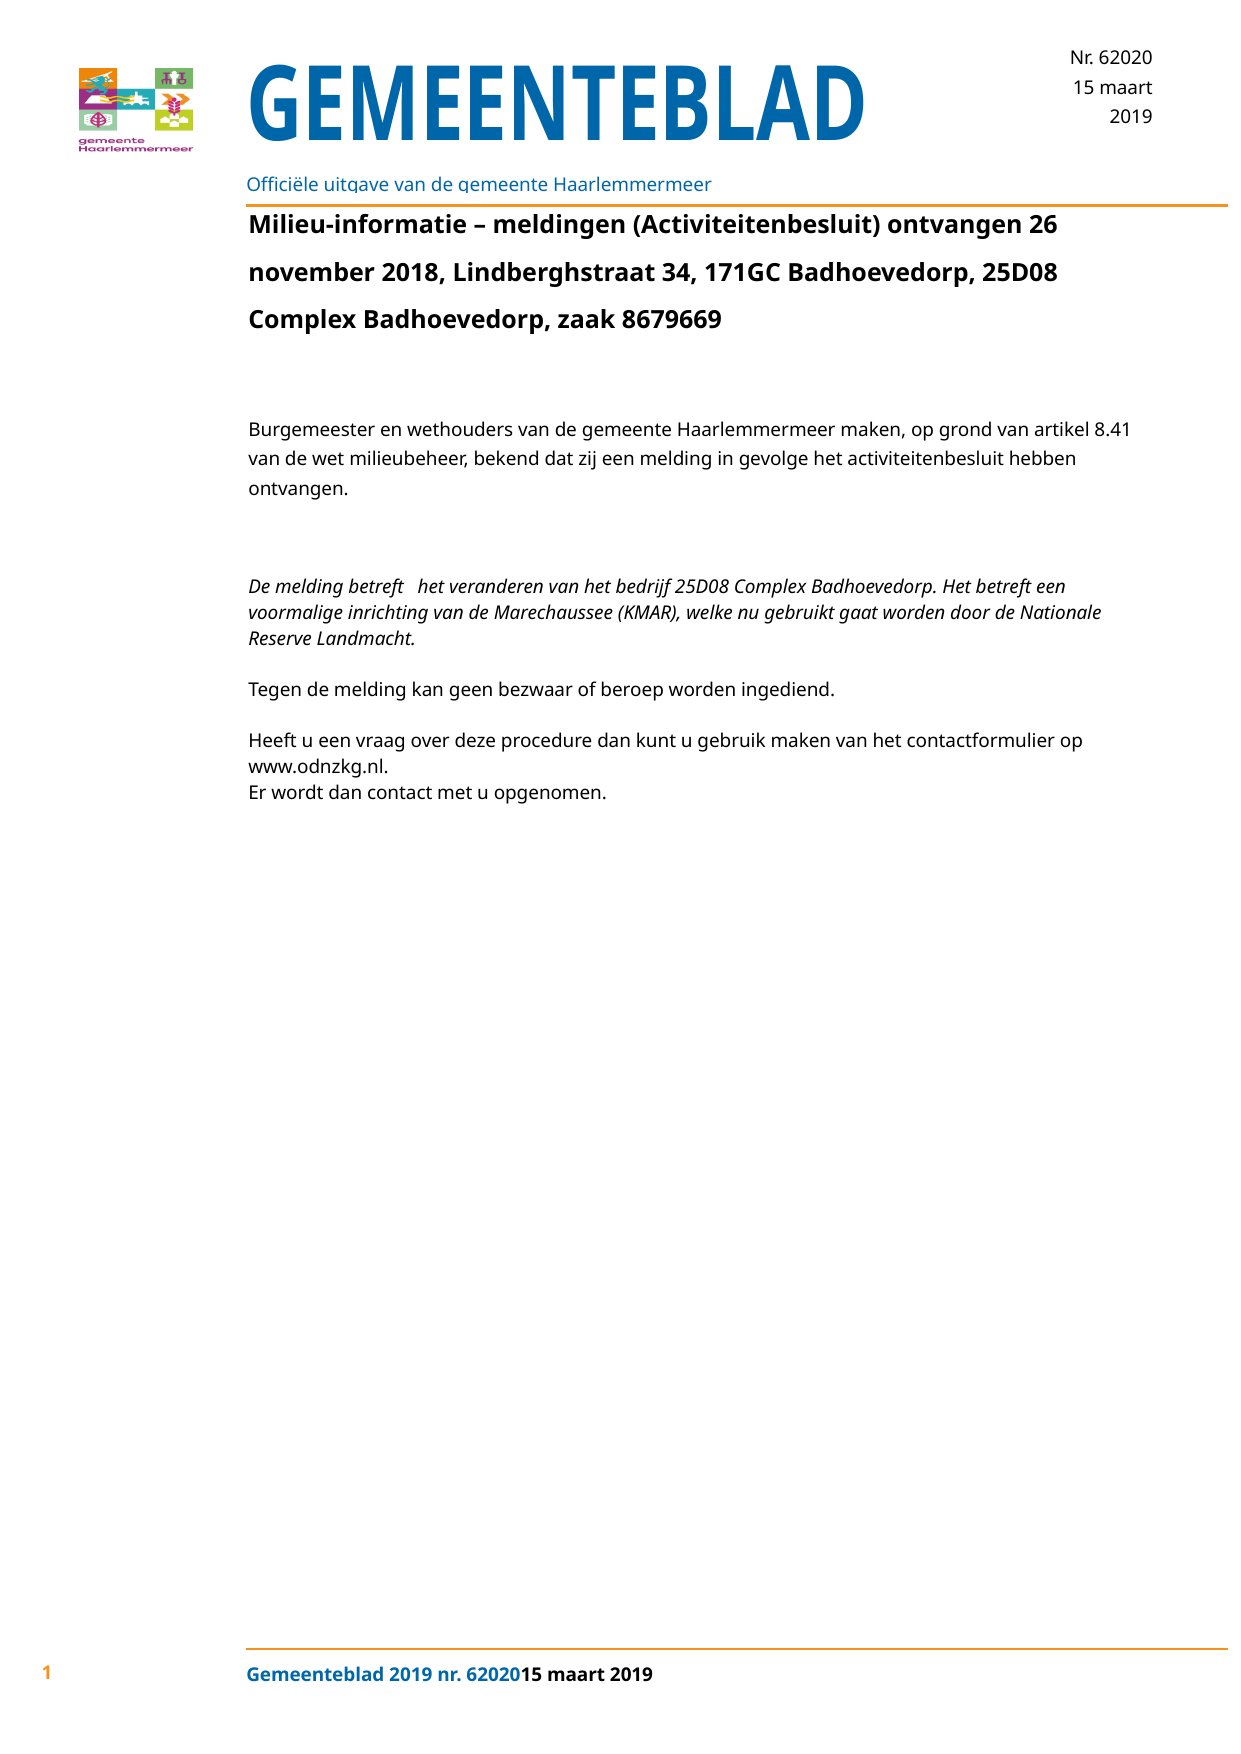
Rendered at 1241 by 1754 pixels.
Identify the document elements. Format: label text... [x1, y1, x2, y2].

text Milieu-informatie – meldingen (Activiteitenbesluit) ontvangen 26 november 2018, Lindberghstraat 34, 171GC Badhoevedorp, 25D08 Complex Badhoevedorp, zaak 8679669 [248, 207, 1152, 336]
text Tegen de melding kan geen bezwaar of beroep worden ingediend. [248, 676, 1152, 702]
text Er wordt dan contact met u opgenomen. [248, 779, 1152, 805]
text Burgemeester en wethouders van de gemeente Haarlemmermeer maken, op grond van artikel 8.41 van de wet milieubeheer, bekend dat zij een melding in gevolge het activiteitenbesluit hebben ontvangen. [248, 416, 1152, 501]
text De melding betreft het veranderen van het bedrijf 25D08 Complex Badhoevedorp. Het betreft een voormalige inrichting van de Marechaussee (KMAR), welke nu gebruikt gaat worden door de Nationale Reserve Landmacht. [248, 573, 1152, 651]
picture [41, 47, 231, 172]
text Heeft u een vraag over deze procedure dan kunt u gebruik maken van het contactformulier op www.odnzkg.nl. [248, 728, 1152, 779]
